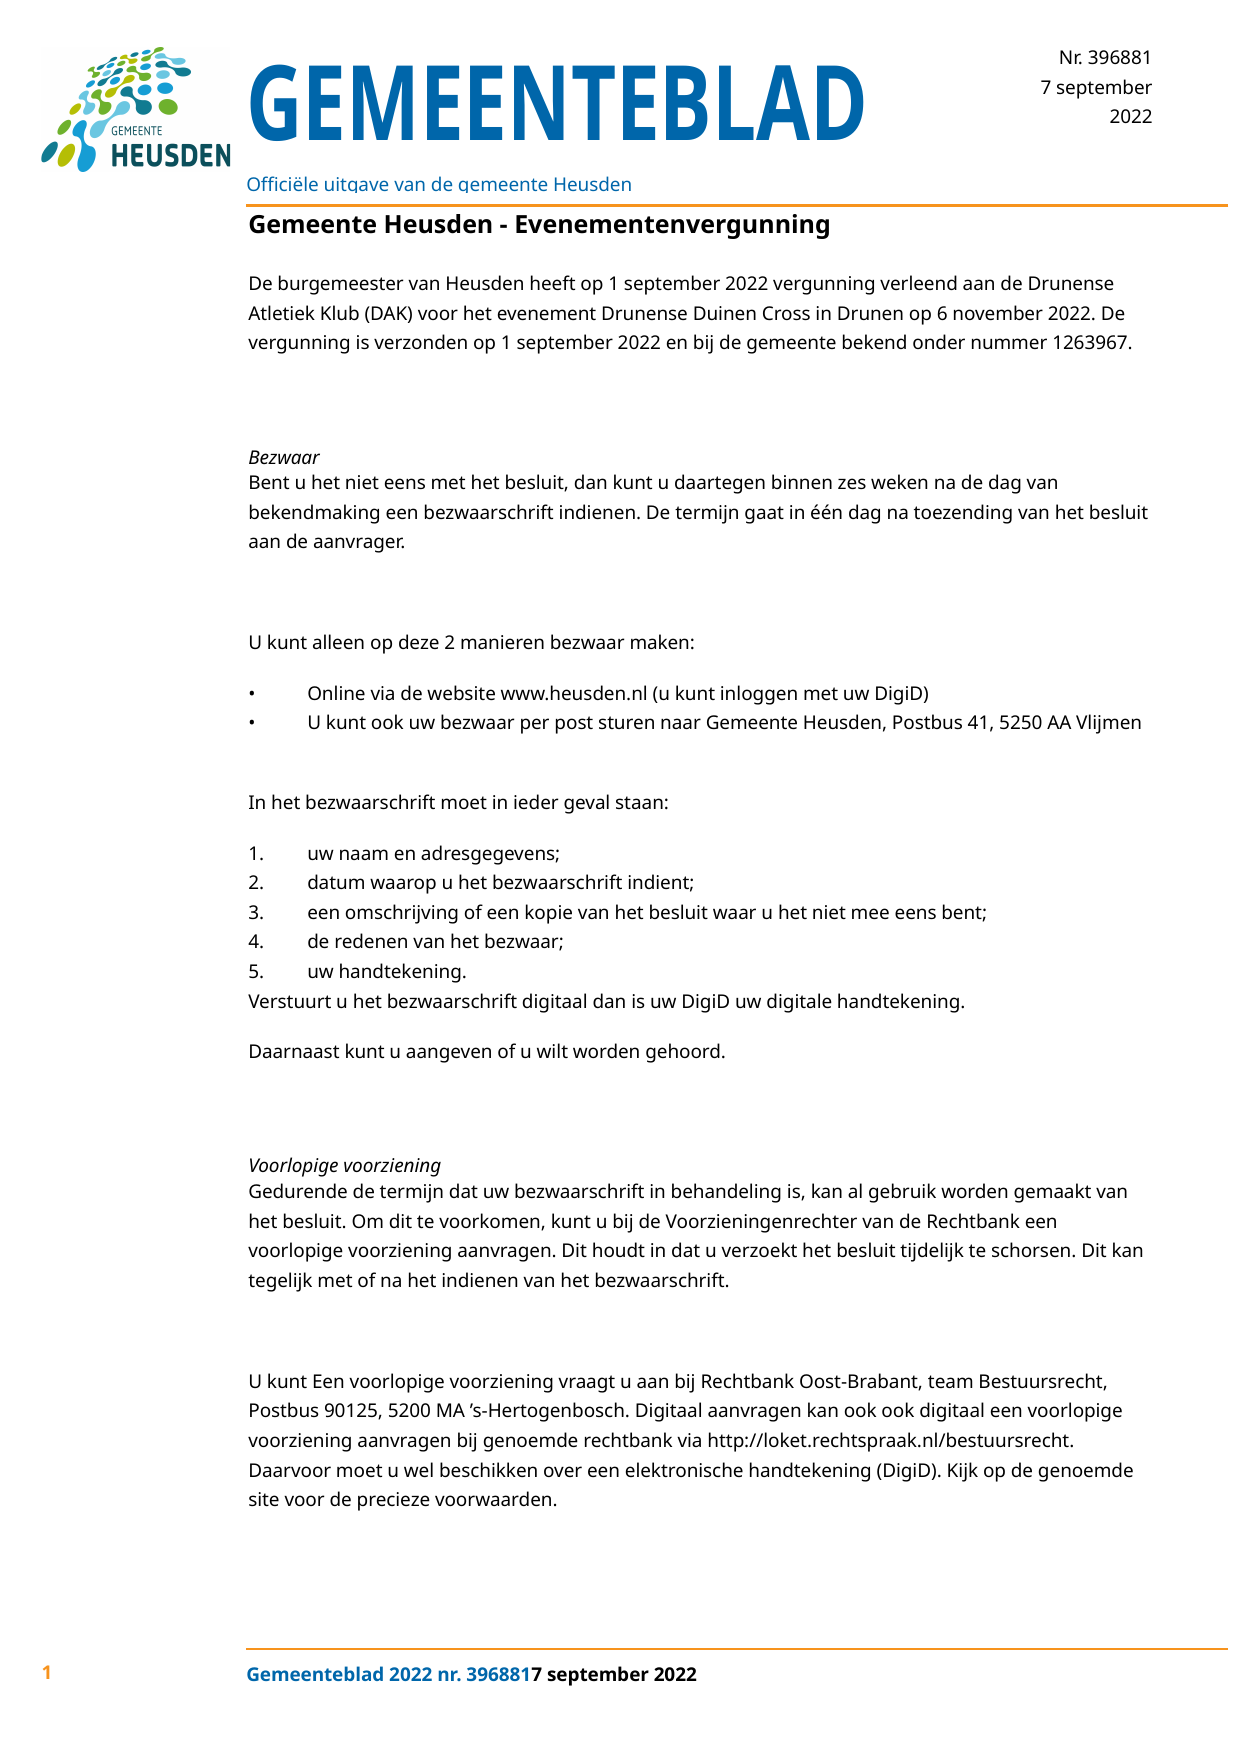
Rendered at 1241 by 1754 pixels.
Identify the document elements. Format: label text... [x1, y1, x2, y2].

picture [41, 47, 231, 172]
list uw handtekening. [248, 958, 1152, 984]
text De burgemeester van Heusden heeft op 1 september 2022 vergunning verleend aan de Drunense Atletiek Klub (DAK) voor het evenement Drunense Duinen Cross in Drunen op 6 november 2022. De vergunning is verzonden op 1 september 2022 en bij de gemeente bekend onder nummer 1263967. [248, 270, 1152, 355]
list Online via de website www.heusden.nl (u kunt inloggen met uw DigiD) [248, 680, 1152, 706]
list U kunt ook uw bezwaar per post sturen naar Gemeente Heusden, Postbus 41, 5250 AA Vlijmen [248, 709, 1152, 735]
text Voorlopige voorziening [248, 1153, 1152, 1178]
text Gemeente Heusden - Evenementenvergunning [248, 207, 1152, 241]
text U kunt Een voorlopige voorziening vraagt u aan bij Rechtbank Oost-Brabant, team Bestuursrecht, Postbus 90125, 5200 MA ’s-Hertogenbosch. Digitaal aanvragen kan ook ook digitaal een voorlopige voorziening aanvragen bij genoemde rechtbank via http://loket.rechtspraak.nl/bestuursrecht. Daarvoor moet u wel beschikken over een elektronische handtekening (DigiD). Kijk op de genoemde site voor de precieze voorwaarden. [248, 1368, 1152, 1512]
text Bent u het niet eens met het besluit, dan kunt u daartegen binnen zes weken na de dag van bekendmaking een bezwaarschrift indienen. De termijn gaat in één dag na toezending van het besluit aan de aanvrager. [248, 469, 1152, 554]
text In het bezwaarschrift moet in ieder geval staan: [248, 789, 1152, 815]
text Bezwaar [248, 444, 1152, 469]
list de redenen van het bezwaar; [248, 929, 1152, 954]
text Daarnaast kunt u aangeven of u wilt worden gehoord. [248, 1038, 1152, 1064]
text U kunt alleen op deze 2 manieren bezwaar maken: [248, 629, 1152, 655]
list een omschrijving of een kopie van het besluit waar u het niet mee eens bent; [248, 899, 1152, 925]
list datum waarop u het bezwaarschrift indient; [248, 869, 1152, 895]
text Gedurende de termijn dat uw bezwaarschrift in behandeling is, kan al gebruik worden gemaakt van het besluit. Om dit te voorkomen, kunt u bij de Voorzieningenrechter van de Rechtbank een voorlopige voorziening aanvragen. Dit houdt in dat u verzoekt het besluit tijdelijk te schorsen. Dit kan tegelijk met of na het indienen van het bezwaarschrift. [248, 1178, 1152, 1293]
list uw naam en adresgegevens; [248, 840, 1152, 866]
text Verstuurt u het bezwaarschrift digitaal dan is uw DigiD uw digitale handtekening. [248, 988, 1152, 1014]
